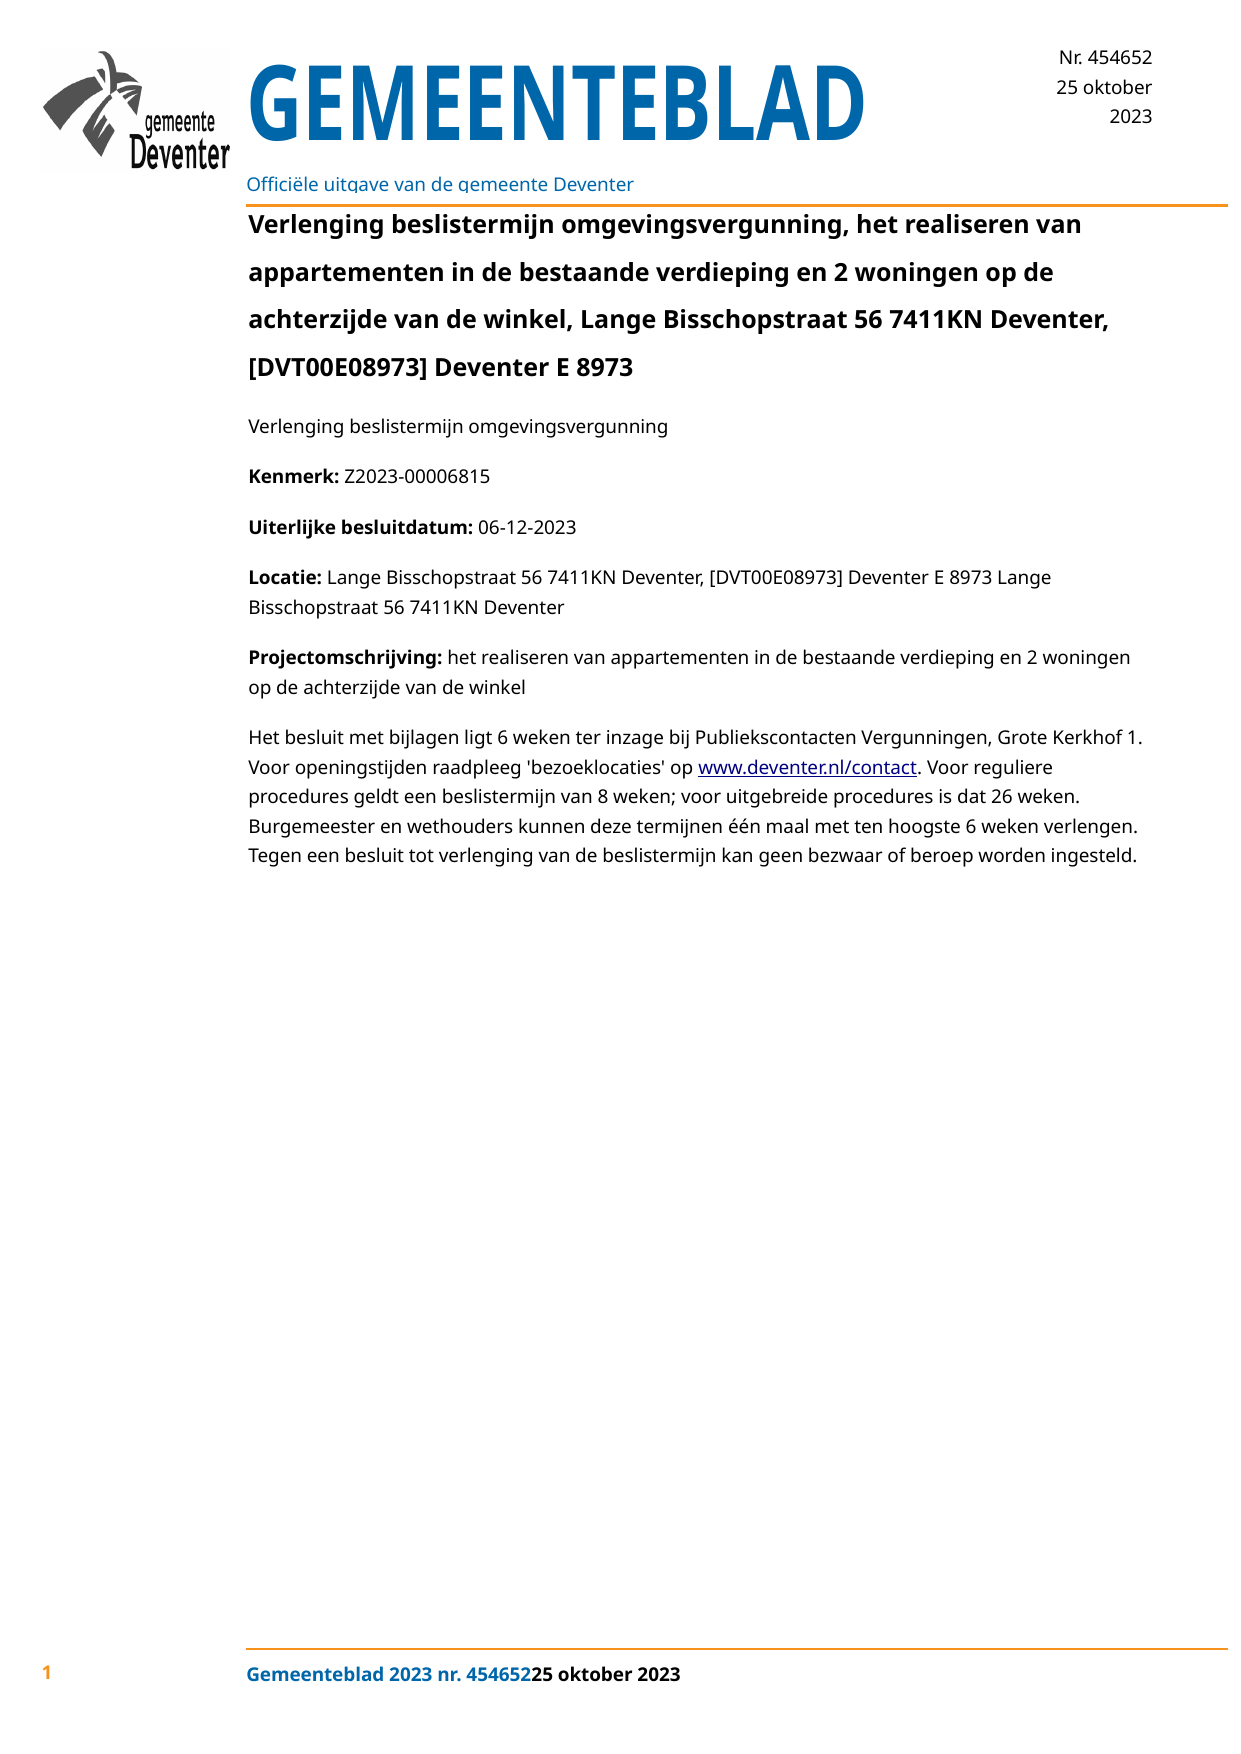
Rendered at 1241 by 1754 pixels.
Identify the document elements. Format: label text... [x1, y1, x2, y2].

text Kenmerk: Z2023-00006815 [248, 463, 1152, 489]
text Projectomschrijving: het realiseren van appartementen in de bestaande verdieping en 2 woningen op de achterzijde van de winkel [248, 644, 1152, 700]
text Uiterlijke besluitdatum: 06-12-2023 [248, 514, 1152, 540]
text Verlenging beslistermijn omgevingsvergunning [248, 413, 1152, 439]
text Verlenging beslistermijn omgevingsvergunning, het realiseren van appartementen in de bestaande verdieping en 2 woningen op de achterzijde van de winkel, Lange Bisschopstraat 56 7411KN Deventer, [DVT00E08973] Deventer E 8973 [248, 207, 1152, 384]
text Het besluit met bijlagen ligt 6 weken ter inzage bij Publiekscontacten Vergunningen, Grote Kerkhof 1. Voor openingstijden raadpleeg 'bezoeklocaties' op www.deventer.nl/contact. Voor reguliere procedures geldt een beslistermijn van 8 weken; voor uitgebreide procedures is dat 26 weken. Burgemeester en wethouders kunnen deze termijnen één maal met ten hoogste 6 weken verlengen. Tegen een besluit tot verlenging van de beslistermijn kan geen bezwaar of beroep worden ingesteld. [248, 724, 1152, 868]
text Locatie: Lange Bisschopstraat 56 7411KN Deventer, [DVT00E08973] Deventer E 8973 Lange Bisschopstraat 56 7411KN Deventer [248, 564, 1152, 620]
picture [41, 47, 231, 172]
